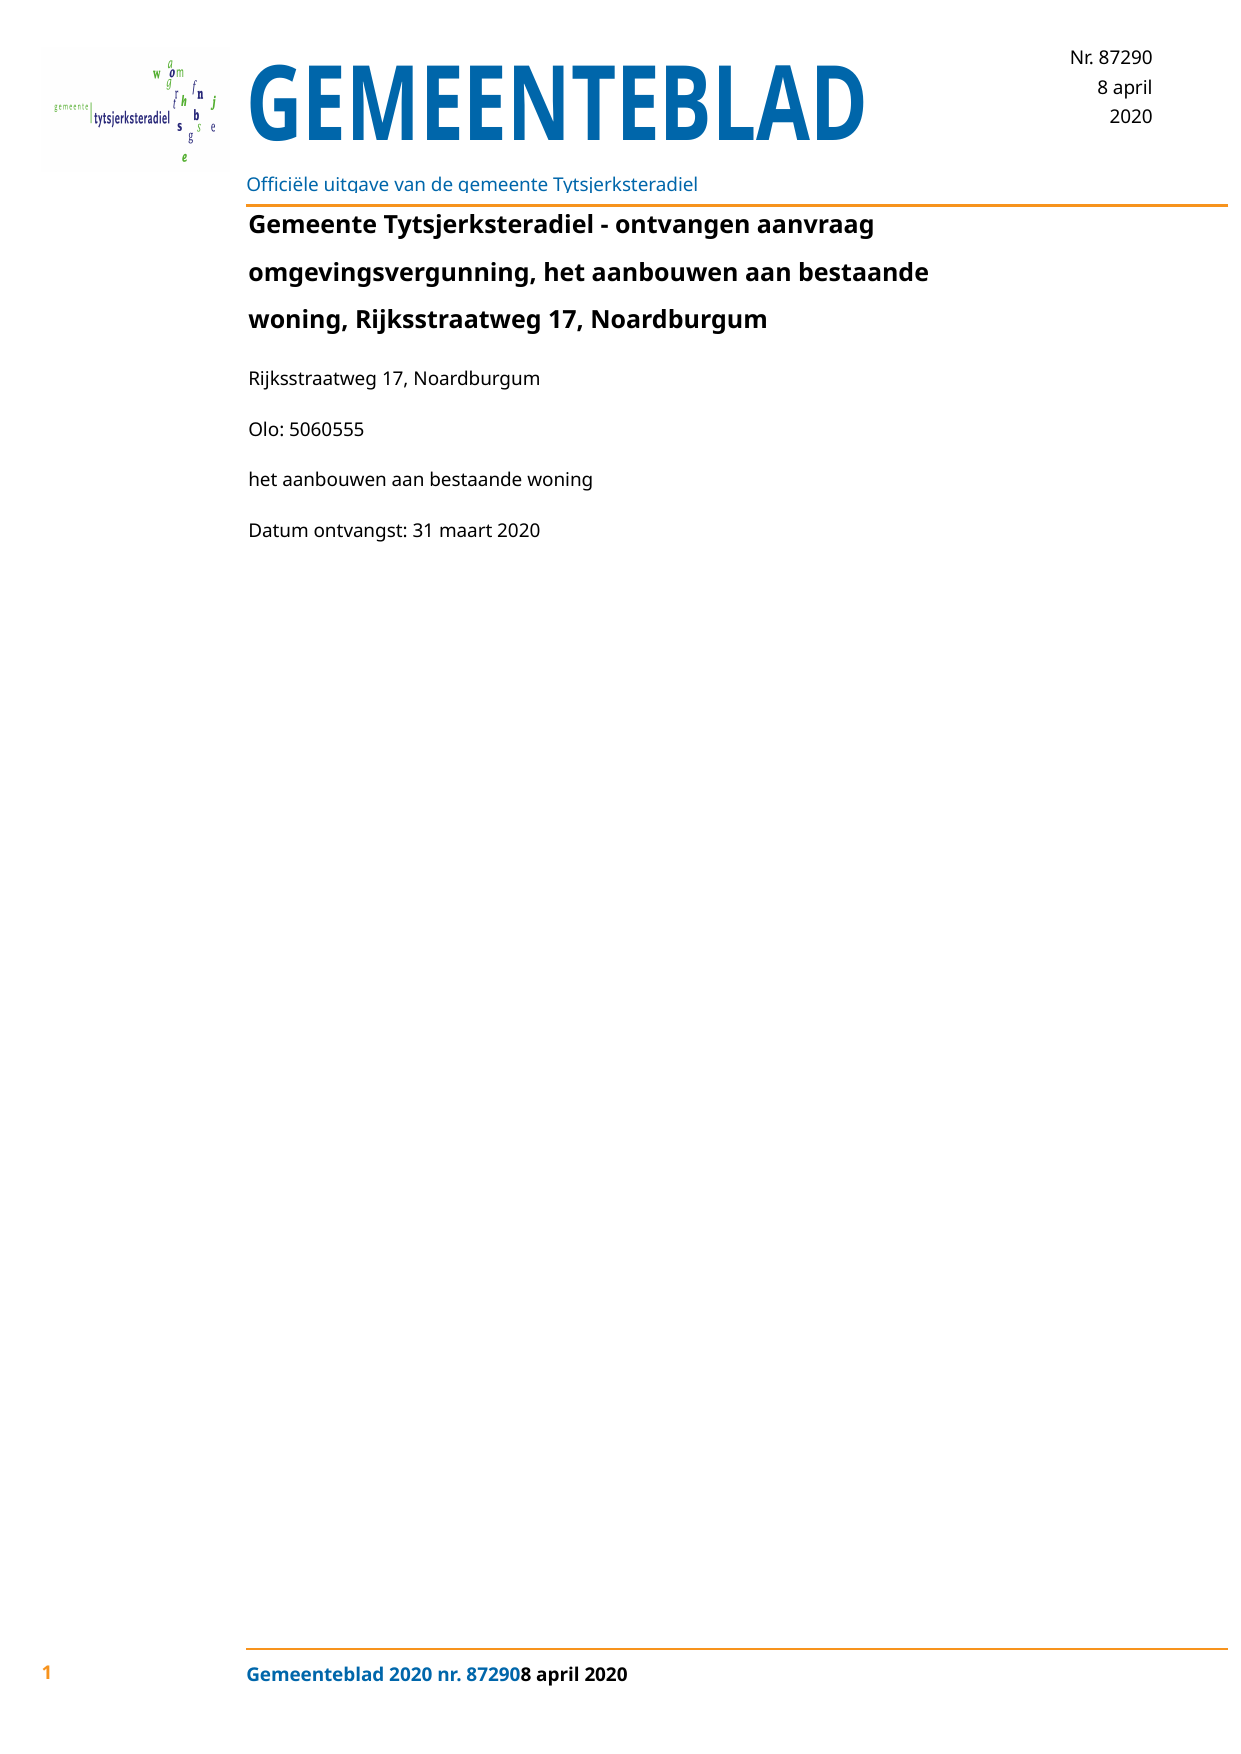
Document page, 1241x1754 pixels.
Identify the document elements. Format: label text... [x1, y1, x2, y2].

text het aanbouwen aan bestaande woning [248, 466, 1152, 492]
picture [41, 47, 231, 172]
text Rijksstraatweg 17, Noardburgum [248, 366, 1152, 391]
text Olo: 5060555 [248, 416, 1152, 442]
text Gemeente Tytsjerksteradiel - ontvangen aanvraag omgevingsvergunning, het aanbouwen aan bestaande woning, Rijksstraatweg 17, Noardburgum [248, 207, 1152, 336]
text Datum ontvangst: 31 maart 2020 [248, 517, 1152, 542]
